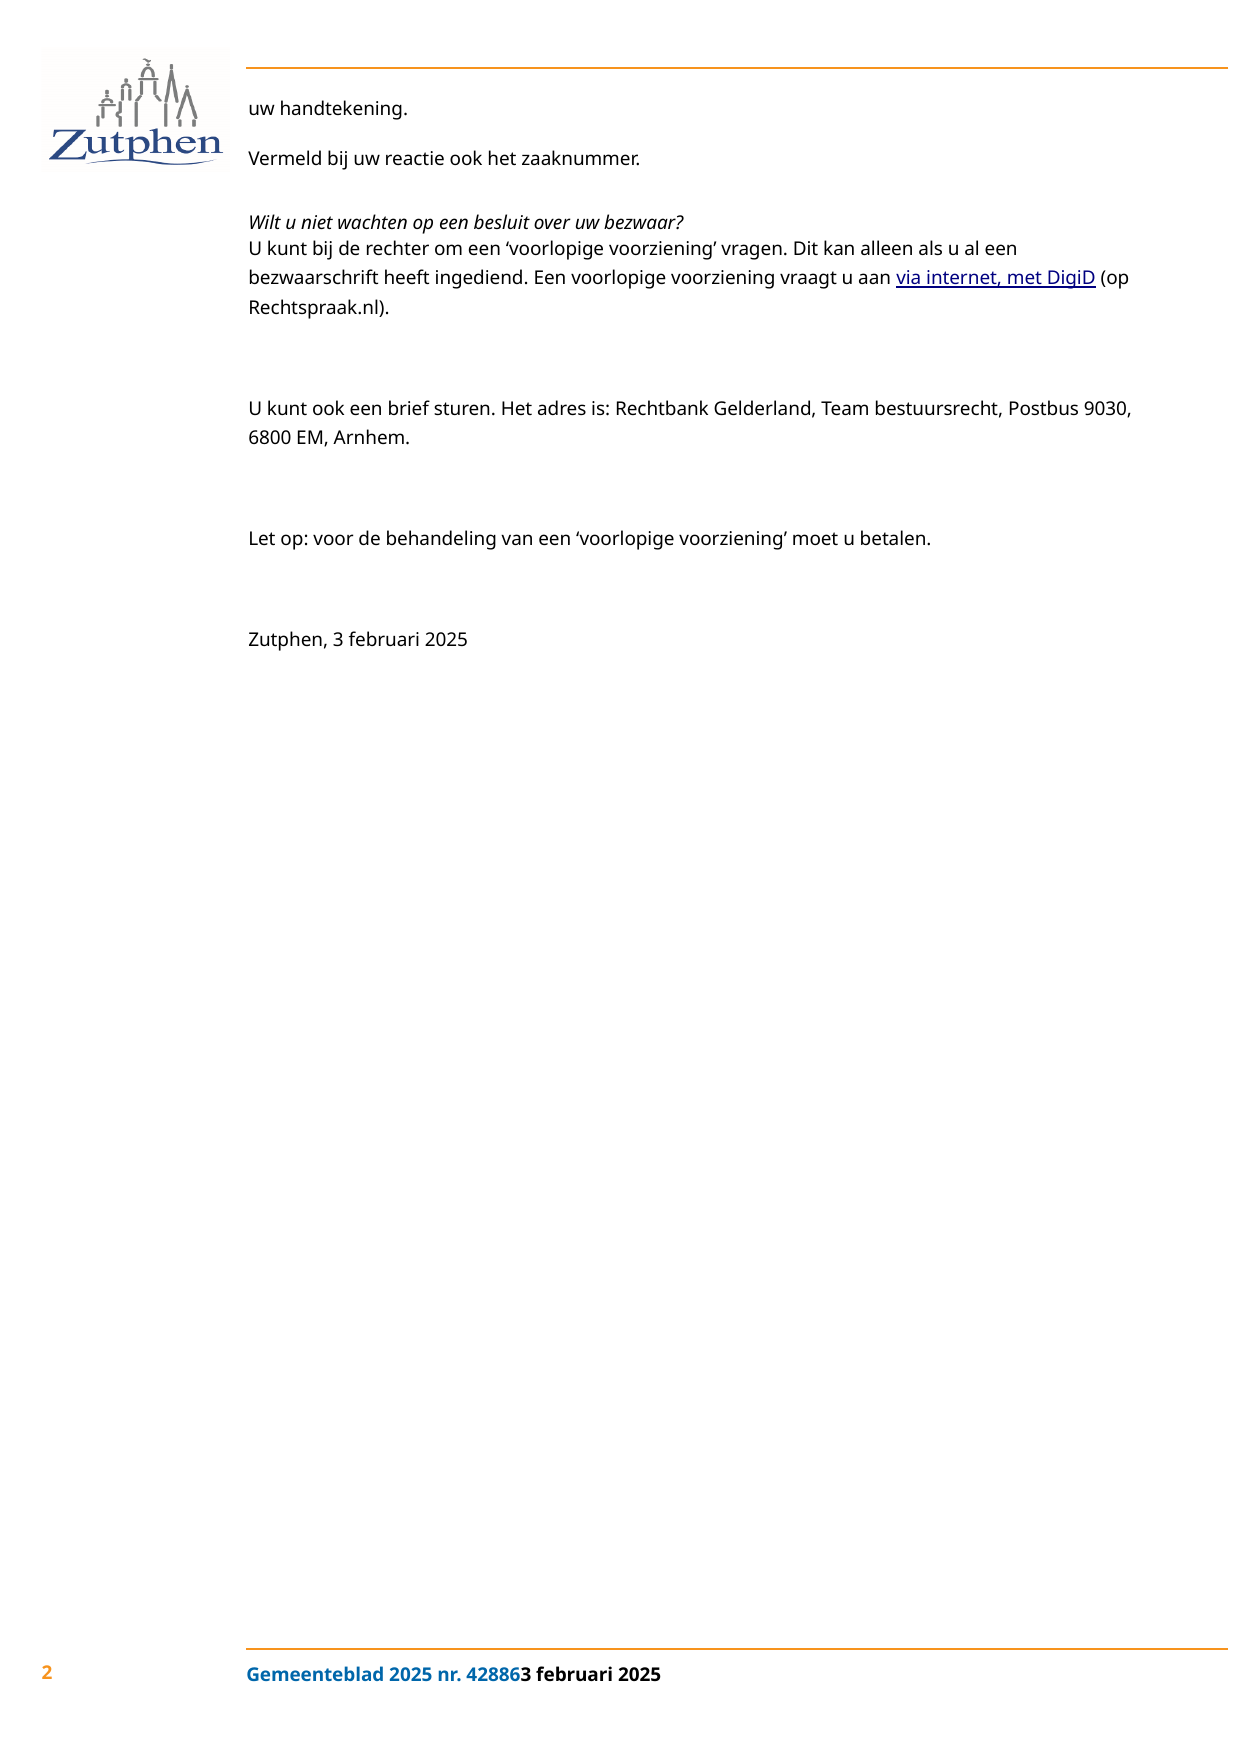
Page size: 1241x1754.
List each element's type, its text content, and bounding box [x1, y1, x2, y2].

picture [41, 47, 231, 172]
text Zutphen, 3 februari 2025 [248, 626, 1152, 652]
text Wilt u niet wachten op een besluit over uw bezwaar? [248, 209, 1152, 235]
text uw handtekening. [248, 95, 1152, 121]
text U kunt ook een brief sturen. Het adres is: Rechtbank Gelderland, Team bestuursrecht, Postbus 9030, 6800 EM, Arnhem. [248, 395, 1152, 450]
text U kunt bij de rechter om een ‘voorlopige voorziening’ vragen. Dit kan alleen als u al een bezwaarschrift heeft ingediend. Een voorlopige voorziening vraagt u aan via internet, met DigiD (op Rechtspraak.nl). [248, 235, 1152, 320]
text Let op: voor de behandeling van een ‘voorlopige voorziening’ moet u betalen. [248, 525, 1152, 551]
text Vermeld bij uw reactie ook het zaaknummer. [248, 145, 1152, 171]
